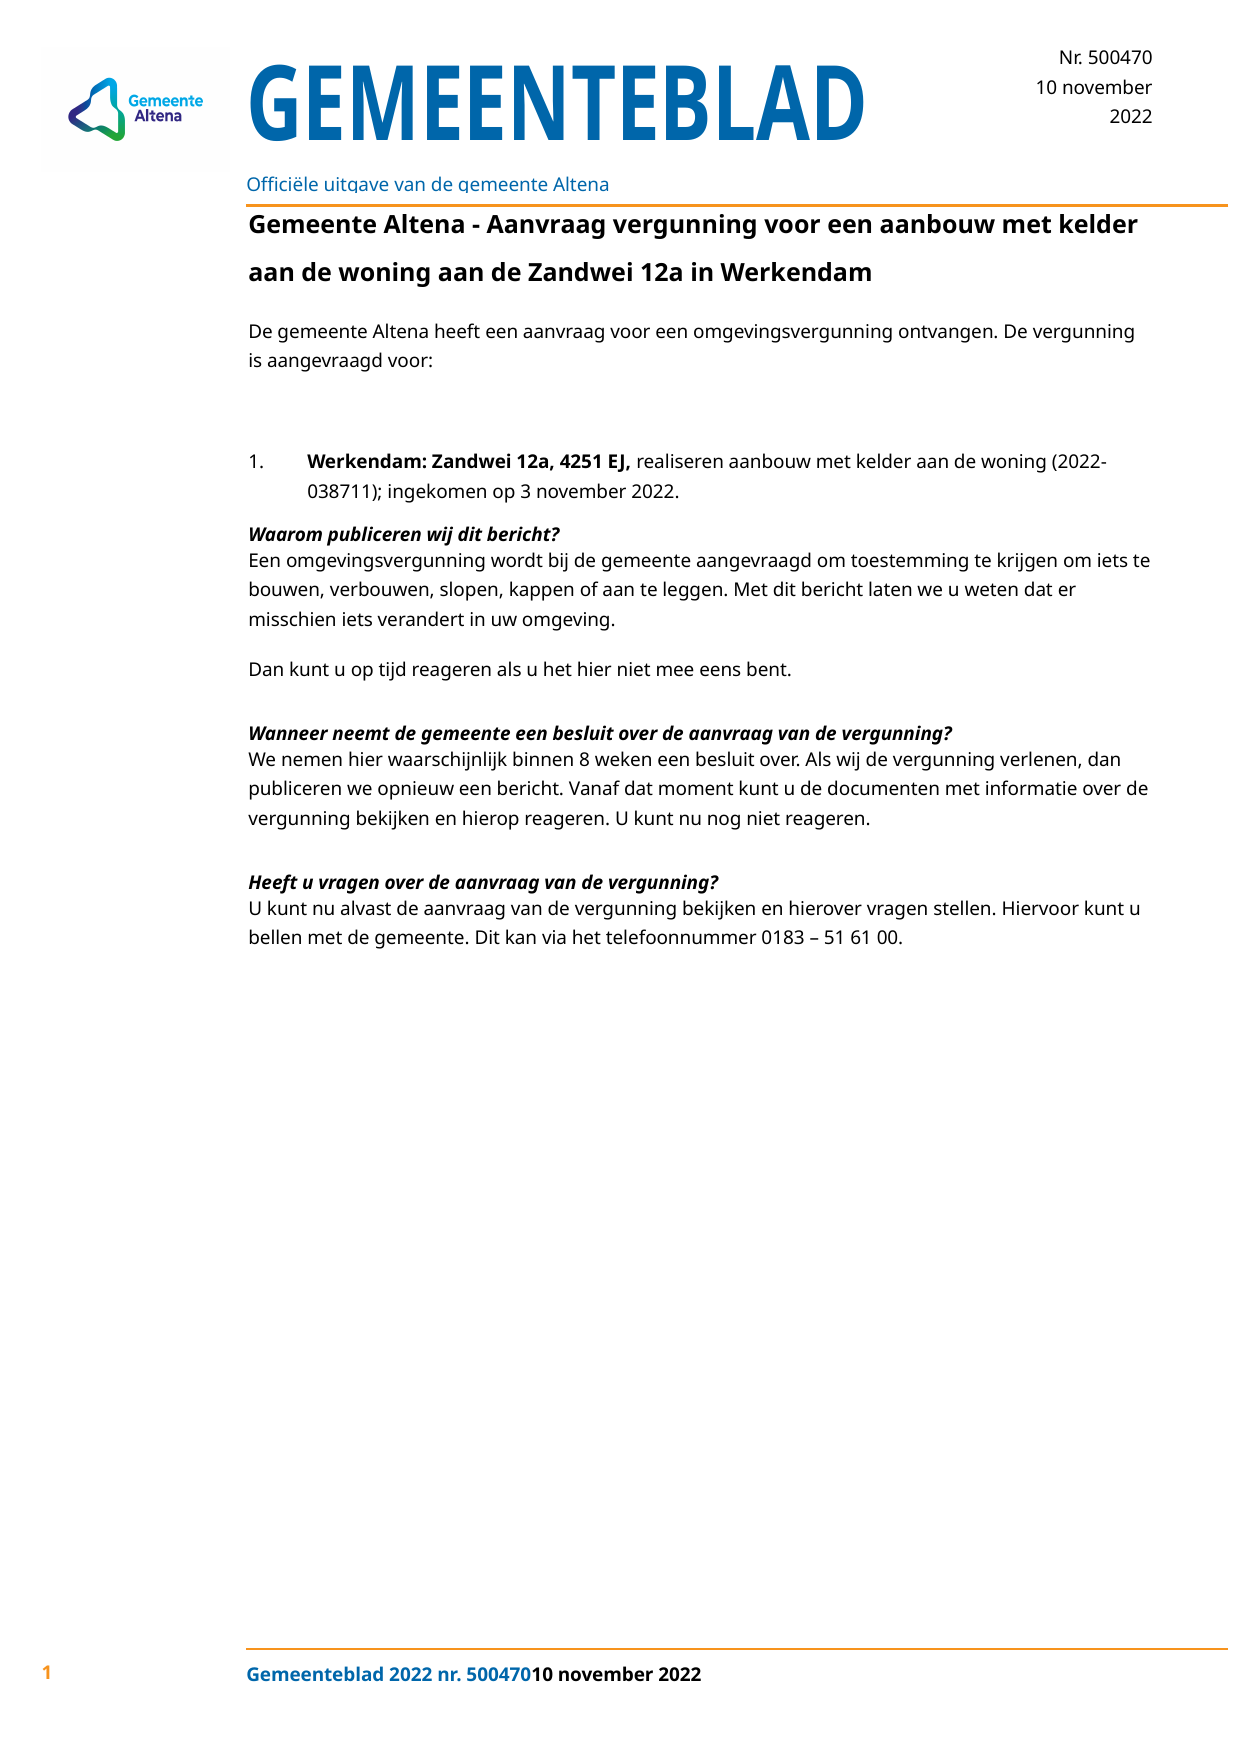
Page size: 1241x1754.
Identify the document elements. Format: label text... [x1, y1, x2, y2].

text Waarom publiceren wij dit bericht? [248, 521, 1152, 547]
text De gemeente Altena heeft een aanvraag voor een omgevingsvergunning ontvangen. De vergunning is aangevraagd voor: [248, 318, 1152, 373]
text We nemen hier waarschijnlijk binnen 8 weken een besluit over. Als wij de vergunning verlenen, dan publiceren we opnieuw een bericht. Vanaf dat moment kunt u de documenten met informatie over de vergunning bekijken en hierop reageren. U kunt nu nog niet reageren. [248, 746, 1152, 831]
text Een omgevingsvergunning wordt bij de gemeente aangevraagd om toestemming te krijgen om iets te bouwen, verbouwen, slopen, kappen of aan te leggen. Met dit bericht laten we u weten dat er misschien iets verandert in uw omgeving. [248, 547, 1152, 632]
text Gemeente Altena - Aanvraag vergunning voor een aanbouw met kelder aan de woning aan de Zandwei 12a in Werkendam [248, 207, 1152, 288]
text Wanneer neemt de gemeente een besluit over de aanvraag van de vergunning? [248, 720, 1152, 746]
list Werkendam: Zandwei 12a, 4251 EJ, realiseren aanbouw met kelder aan de woning (2022-038711); ingekomen op 3 november 2022. [248, 448, 1152, 504]
picture [41, 47, 231, 172]
text Heeft u vragen over de aanvraag van de vergunning? [248, 869, 1152, 895]
text U kunt nu alvast de aanvraag van de vergunning bekijken en hierover vragen stellen. Hiervoor kunt u bellen met de gemeente. Dit kan via het telefoonnummer 0183 – 51 61 00. [248, 895, 1152, 950]
text Dan kunt u op tijd reageren als u het hier niet mee eens bent. [248, 656, 1152, 682]
